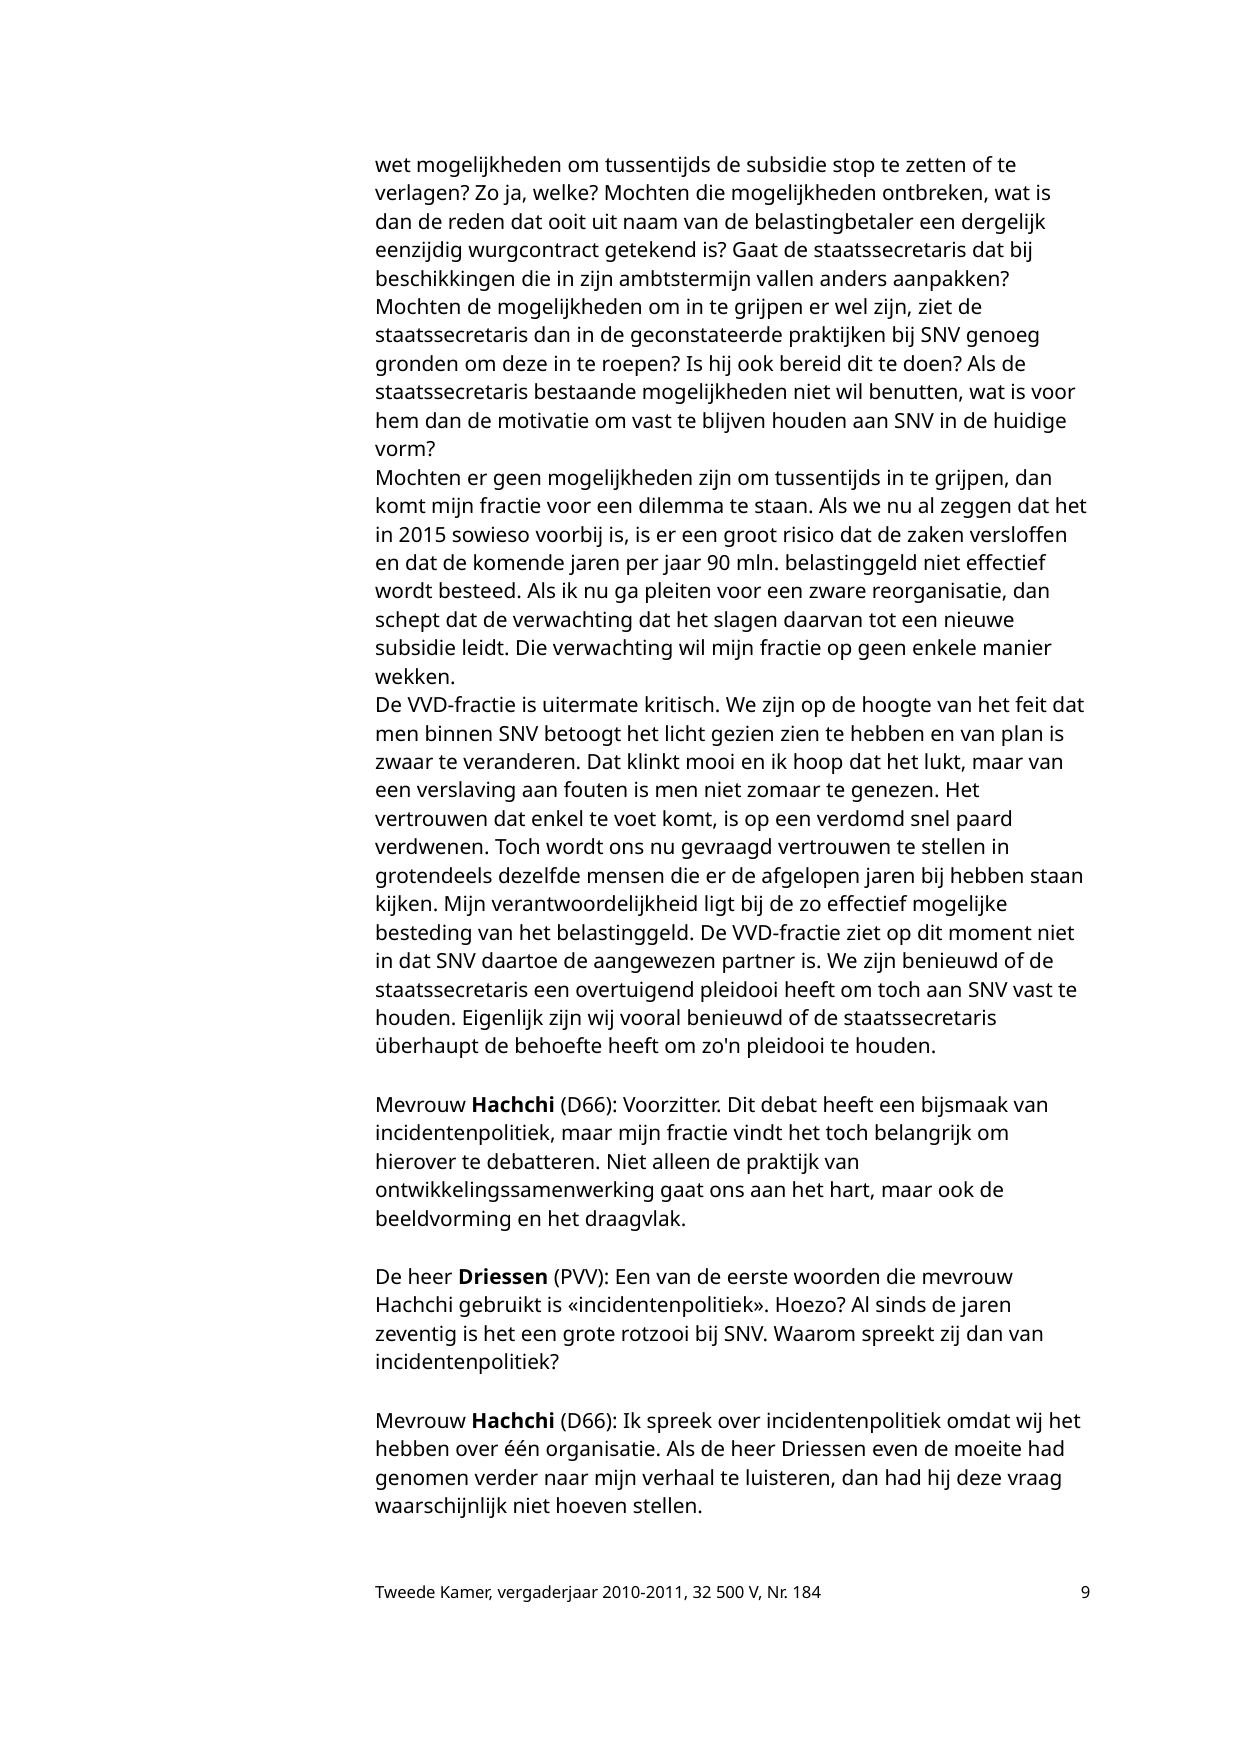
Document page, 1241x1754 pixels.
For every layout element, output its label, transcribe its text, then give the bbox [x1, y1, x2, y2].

text wet mogelijkheden om tussentijds de subsidie stop te zetten of te verlagen? Zo ja, welke? Mochten die mogelijkheden ontbreken, wat is dan de reden dat ooit uit naam van de belastingbetaler een dergelijk eenzijdig wurgcontract getekend is? Gaat de staatssecretaris dat bij beschikkingen die in zijn ambtstermijn vallen anders aanpakken? Mochten de mogelijkheden om in te grijpen er wel zijn, ziet de staatssecretaris dan in de geconstateerde praktijken bij SNV genoeg gronden om deze in te roepen? Is hij ook bereid dit te doen? Als de staatssecretaris bestaande mogelijkheden niet wil benutten, wat is voor hem dan de motivatie om vast te blijven houden aan SNV in de huidige vorm? [375, 150, 1090, 463]
text Mochten er geen mogelijkheden zijn om tussentijds in te grijpen, dan komt mijn fractie voor een dilemma te staan. Als we nu al zeggen dat het in 2015 sowieso voorbij is, is er een groot risico dat de zaken versloffen en dat de komende jaren per jaar 90 mln. belastinggeld niet effectief wordt besteed. Als ik nu ga pleiten voor een zware reorganisatie, dan schept dat de verwachting dat het slagen daarvan tot een nieuwe subsidie leidt. Die verwachting wil mijn fractie op geen enkele manier wekken. [375, 463, 1090, 690]
text Mevrouw Hachchi (D66): Voorzitter. Dit debat heeft een bijsmaak van incidentenpolitiek, maar mijn fractie vindt het toch belangrijk om hierover te debatteren. Niet alleen de praktijk van ontwikkelingssamenwerking gaat ons aan het hart, maar ook de beeldvorming en het draagvlak. [375, 1090, 1090, 1232]
text De VVD-fractie is uitermate kritisch. We zijn op de hoogte van het feit dat men binnen SNV betoogt het licht gezien zien te hebben en van plan is zwaar te veranderen. Dat klinkt mooi en ik hoop dat het lukt, maar van een verslaving aan fouten is men niet zomaar te genezen. Het vertrouwen dat enkel te voet komt, is op een verdomd snel paard verdwenen. Toch wordt ons nu gevraagd vertrouwen te stellen in grotendeels dezelfde mensen die er de afgelopen jaren bij hebben staan kijken. Mijn verantwoordelijkheid ligt bij de zo effectief mogelijke besteding van het belastinggeld. De VVD-fractie ziet op dit moment niet in dat SNV daartoe de aangewezen partner is. We zijn benieuwd of de staatssecretaris een overtuigend pleidooi heeft om toch aan SNV vast te houden. Eigenlijk zijn wij vooral benieuwd of de staatssecretaris überhaupt de behoefte heeft om zo'n pleidooi te houden. [375, 690, 1090, 1060]
text Mevrouw Hachchi (D66): Ik spreek over incidentenpolitiek omdat wij het hebben over één organisatie. Als de heer Driessen even de moeite had genomen verder naar mijn verhaal te luisteren, dan had hij deze vraag waarschijnlijk niet hoeven stellen. [375, 1406, 1090, 1520]
text De heer Driessen (PVV): Een van de eerste woorden die mevrouw Hachchi gebruikt is «incidentenpolitiek». Hoezo? Al sinds de jaren zeventig is het een grote rotzooi bij SNV. Waarom spreekt zij dan van incidentenpolitiek? [375, 1262, 1090, 1376]
